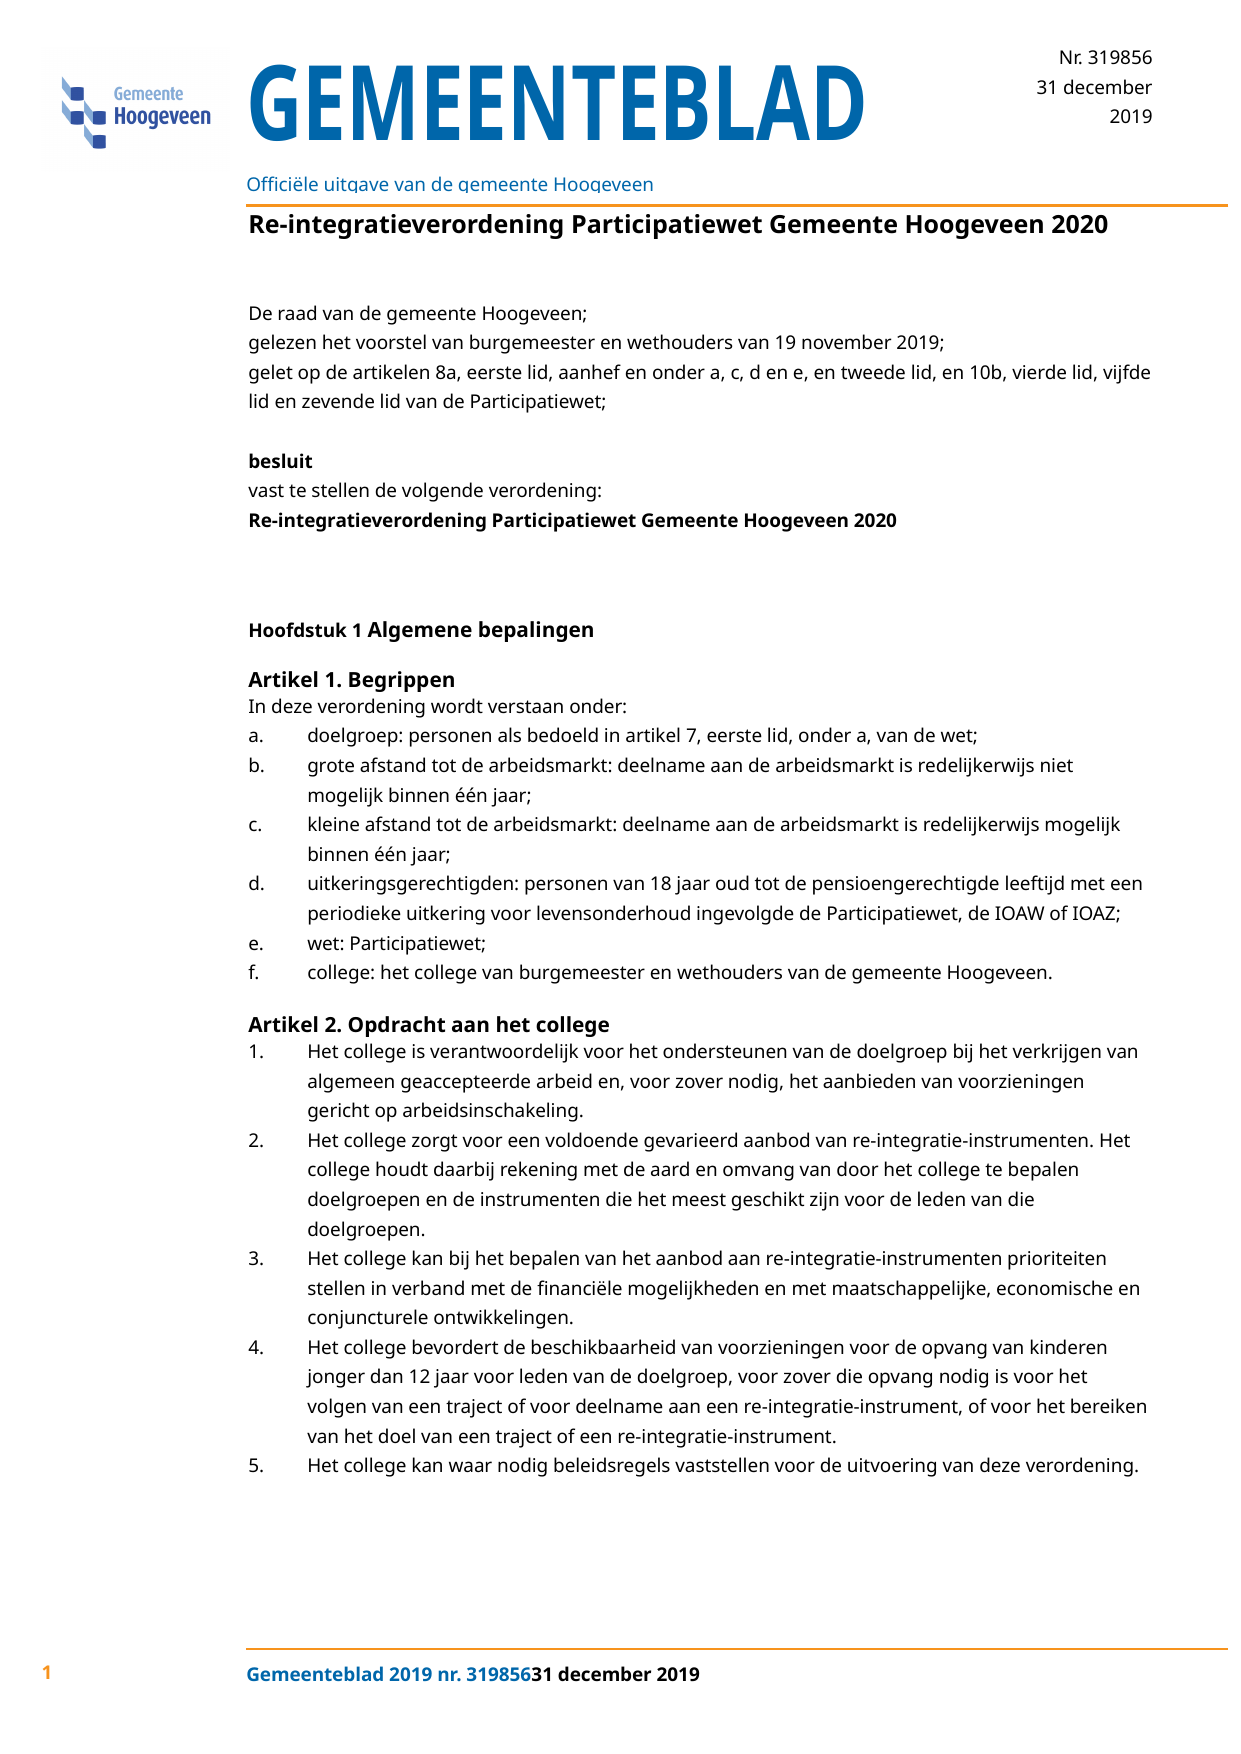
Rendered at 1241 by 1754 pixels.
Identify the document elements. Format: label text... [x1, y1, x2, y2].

text Hoofdstuk 1 Algemene bepalingen [248, 615, 1152, 644]
list Het college kan waar nodig beleidsregels vaststellen voor de uitvoering van deze verordening. [248, 1452, 1152, 1478]
text gelezen het voorstel van burgemeester en wethouders van 19 november 2019; [248, 329, 1152, 355]
list grote afstand tot de arbeidsmarkt: deelname aan de arbeidsmarkt is redelijkerwijs niet mogelijk binnen één jaar; [248, 752, 1152, 808]
list Het college kan bij het bepalen van het aanbod aan re-integratie-instrumenten prioriteiten stellen in verband met de financiële mogelijkheden en met maatschappelijke, economische en conjuncturele ontwikkelingen. [248, 1245, 1152, 1330]
list college: het college van burgemeester en wethouders van de gemeente Hoogeveen. [248, 959, 1152, 985]
text Artikel 2. Opdracht aan het college [248, 1010, 1152, 1038]
list Het college zorgt voor een voldoende gevarieerd aanbod van re-integratie-instrumenten. Het college houdt daarbij rekening met de aard en omvang van door het college te bepalen doelgroepen en de instrumenten die het meest geschikt zijn voor de leden van die doelgroepen. [248, 1127, 1152, 1241]
list uitkeringsgerechtigden: personen van 18 jaar oud tot de pensioengerechtigde leeftijd met een periodieke uitkering voor levensonderhoud ingevolgde de Participatiewet, de IOAW of IOAZ; [248, 871, 1152, 926]
text Re-integratieverordening Participatiewet Gemeente Hoogeveen 2020 [248, 207, 1152, 241]
text Re-integratieverordening Participatiewet Gemeente Hoogeveen 2020 [248, 507, 1152, 533]
text De raad van de gemeente Hoogeveen; [248, 300, 1152, 326]
list doelgroep: personen als bedoeld in artikel 7, eerste lid, onder a, van de wet; [248, 723, 1152, 748]
list Het college is verantwoordelijk voor het ondersteunen van de doelgroep bij het verkrijgen van algemeen geaccepteerde arbeid en, voor zover nodig, het aanbieden van voorzieningen gericht op arbeidsinschakeling. [248, 1038, 1152, 1123]
picture [41, 47, 231, 172]
list wet: Participatiewet; [248, 930, 1152, 956]
text Artikel 1. Begrippen [248, 665, 1152, 693]
list kleine afstand tot de arbeidsmarkt: deelname aan de arbeidsmarkt is redelijkerwijs mogelijk binnen één jaar; [248, 811, 1152, 867]
list Het college bevordert de beschikbaarheid van voorzieningen voor de opvang van kinderen jonger dan 12 jaar voor leden van de doelgroep, voor zover die opvang nodig is voor het volgen van een traject of voor deelname aan een re-integratie-instrument, of voor het bereiken van het doel van een traject of een re-integratie-instrument. [248, 1334, 1152, 1448]
text vast te stellen de volgende verordening: [248, 477, 1152, 503]
text besluit [248, 448, 1152, 473]
text In deze verordening wordt verstaan onder: [248, 693, 1152, 719]
text gelet op de artikelen 8a, eerste lid, aanhef en onder a, c, d en e, en tweede lid, en 10b, vierde lid, vijfde lid en zevende lid van de Participatiewet; [248, 359, 1152, 414]
